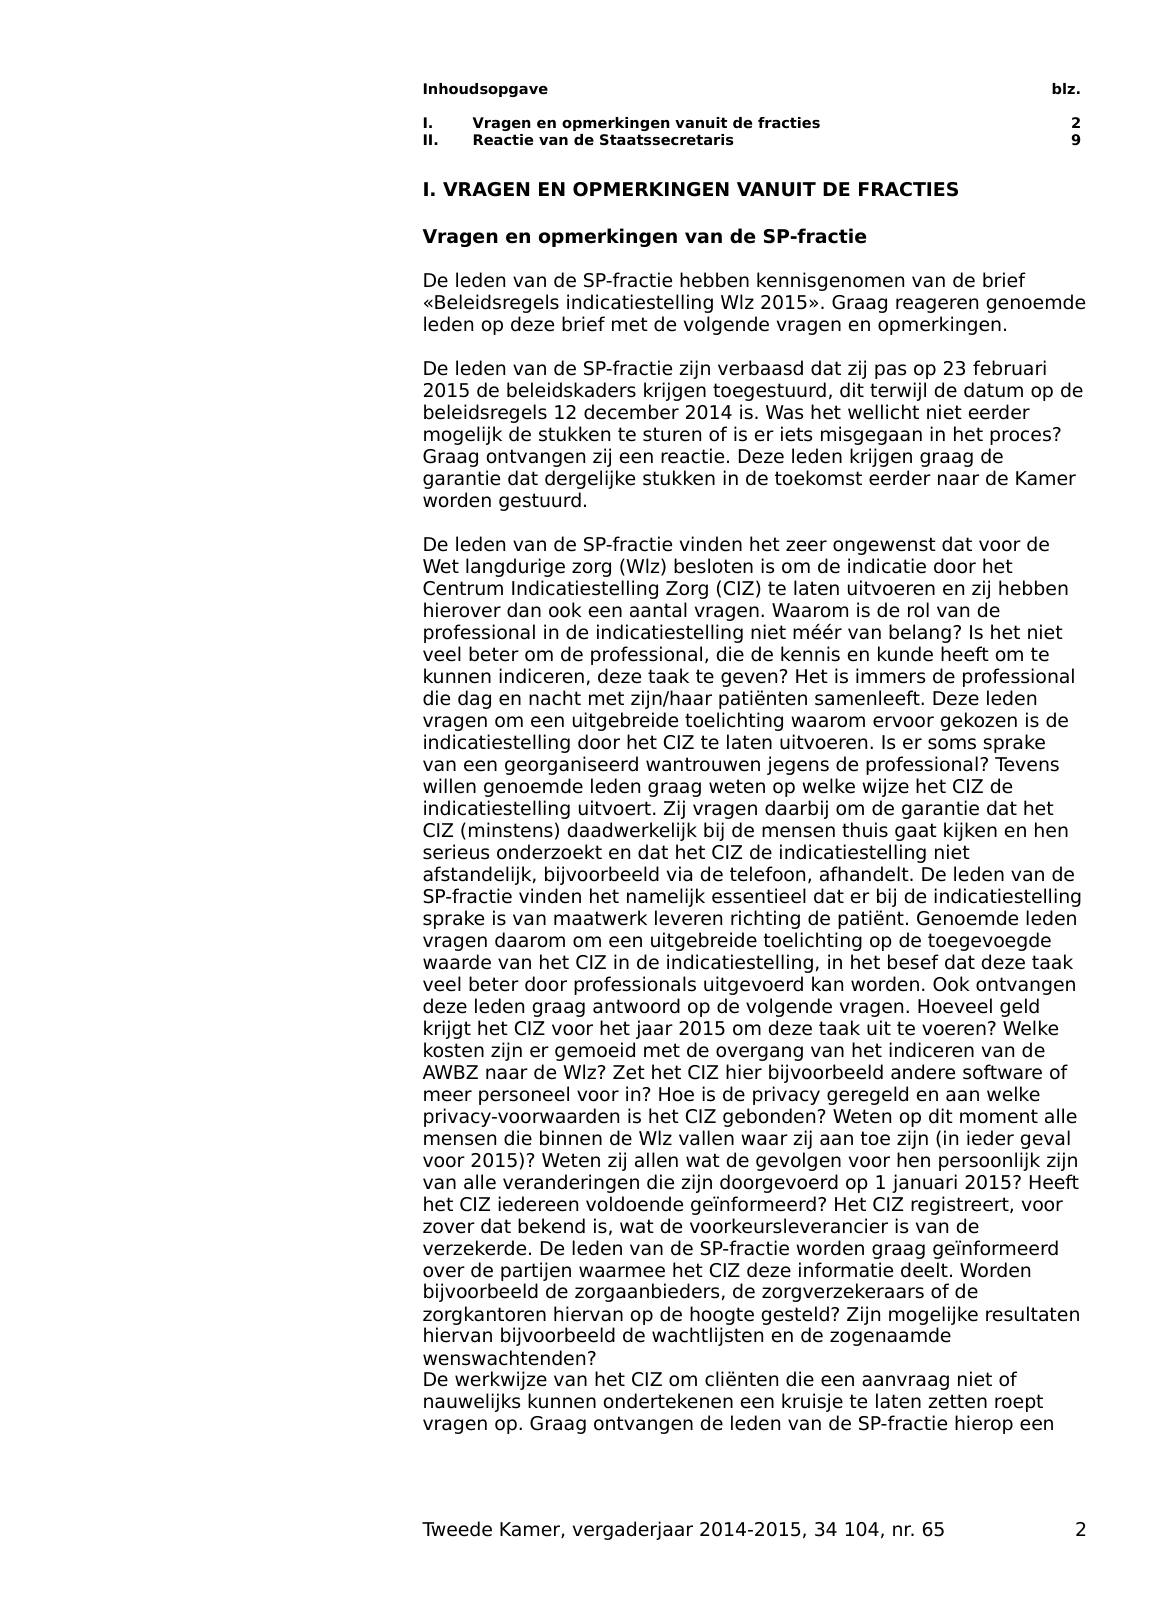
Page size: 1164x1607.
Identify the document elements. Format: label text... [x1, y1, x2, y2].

subtitle Vragen en opmerkingen van de SP-fractie [422, 226, 1087, 248]
subtitle I. VRAGEN EN OPMERKINGEN VANUIT DE FRACTIES [422, 179, 1087, 201]
text De leden van de SP-fractie hebben kennisgenomen van de brief «Beleidsregels indicatiestelling Wlz 2015». Graag reageren genoemde leden op deze brief met de volgende vragen en opmerkingen. [422, 270, 1087, 336]
table_cell II. [422, 132, 467, 149]
text De leden van de SP-fractie vinden het zeer ongewenst dat voor de Wet langdurige zorg (Wlz) besloten is om de indicatie door het Centrum Indicatiestelling Zorg (CIZ) te laten uitvoeren en zij hebben hierover dan ook een aantal vragen. Waarom is de rol van de professional in de indicatiestelling niet méér van belang? Is het niet veel beter om de professional, die de kennis en kunde heeft om te kunnen indiceren, deze taak te geven? Het is immers de professional die dag en nacht met zijn/haar patiënten samenleeft. Deze leden vragen om een uitgebreide toelichting waarom ervoor gekozen is de indicatiestelling door het CIZ te laten uitvoeren. Is er soms sprake van een georganiseerd wantrouwen jegens de professional? Tevens willen genoemde leden graag weten op welke wijze het CIZ de indicatiestelling uitvoert. Zij vragen daarbij om de garantie dat het CIZ (minstens) daadwerkelijk bij de mensen thuis gaat kijken en hen serieus onderzoekt en dat het CIZ de indicatiestelling niet afstandelijk, bijvoorbeeld via de telefoon, afhandelt. De leden van de SP-fractie vinden het namelijk essentieel dat er bij de indicatiestelling sprake is van maatwerk leveren richting de patiënt. Genoemde leden vragen daarom om een uitgebreide toelichting op de toegevoegde waarde van het CIZ in de indicatiestelling, in het besef dat deze taak veel beter door professionals uitgevoerd kan worden. Ook ontvangen deze leden graag antwoord op de volgende vragen. Hoeveel geld krijgt het CIZ voor het jaar 2015 om deze taak uit te voeren? Welke kosten zijn er gemoeid met de overgang van het indiceren van de AWBZ naar de Wlz? Zet het CIZ hier bijvoorbeeld andere software of meer personeel voor in? Hoe is de privacy geregeld en aan welke privacy-voorwaarden is het CIZ gebonden? Weten op dit moment alle mensen die binnen de Wlz vallen waar zij aan toe zijn (in ieder geval voor 2015)? Weten zij allen wat de gevolgen voor hen persoonlijk zijn van alle veranderingen die zijn doorgevoerd op 1 januari 2015? Heeft het CIZ iedereen voldoende geïnformeerd? Het CIZ registreert, voor zover dat bekend is, wat de voorkeursleverancier is van de verzekerde. De leden van de SP-fractie worden graag geïnformeerd over de partijen waarmee het CIZ deze informatie deelt. Worden bijvoorbeeld de zorgaanbieders, de zorgverzekeraars of de zorgkantoren hiervan op de hoogte gesteld? Zijn mogelijke resultaten hiervan bijvoorbeeld de wachtlijsten en de zogenaamde wenswachtenden? [422, 534, 1087, 1369]
table_cell Reactie van de Staatssecretaris [467, 132, 1028, 149]
table_cell [422, 98, 467, 115]
table_header blz. [1028, 81, 1087, 98]
text De werkwijze van het CIZ om cliënten die een aanvraag niet of nauwelijks kunnen ondertekenen een kruisje te laten zetten roept vragen op. Graag ontvangen de leden van de SP-fractie hierop een [422, 1369, 1087, 1435]
table_cell [467, 98, 1028, 115]
table_cell 9 [1028, 132, 1087, 149]
text De leden van de SP-fractie zijn verbaasd dat zij pas op 23 februari 2015 de beleidskaders krijgen toegestuurd, dit terwijl de datum op de beleidsregels 12 december 2014 is. Was het wellicht niet eerder mogelijk de stukken te sturen of is er iets misgegaan in het proces? Graag ontvangen zij een reactie. Deze leden krijgen graag de garantie dat dergelijke stukken in de toekomst eerder naar de Kamer worden gestuurd. [422, 358, 1087, 512]
table_cell I. [422, 115, 467, 132]
table_cell 2 [1028, 115, 1087, 132]
table_cell [1028, 98, 1087, 115]
table_cell Vragen en opmerkingen vanuit de fracties [467, 115, 1028, 132]
table_header Inhoudsopgave [422, 81, 1028, 98]
